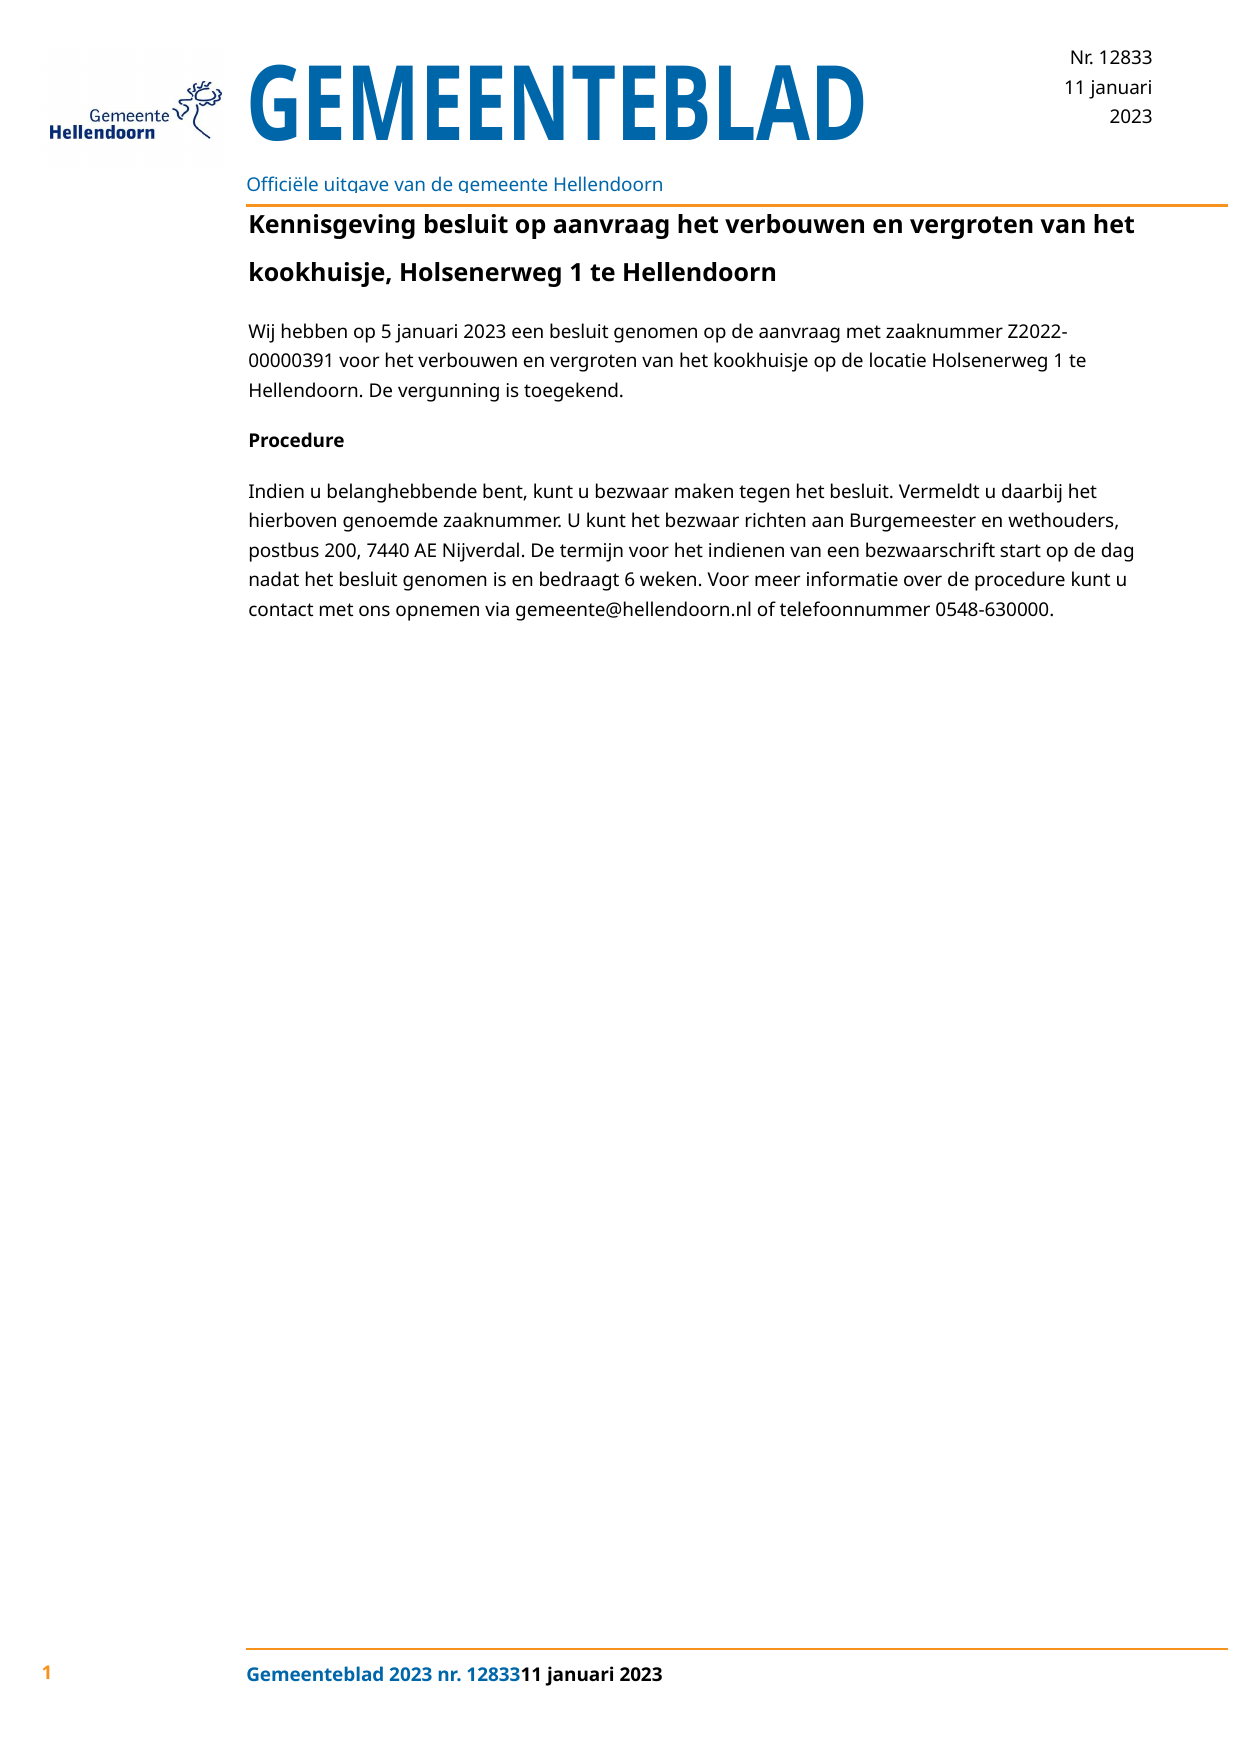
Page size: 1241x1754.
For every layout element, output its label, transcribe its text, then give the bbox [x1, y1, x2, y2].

text Indien u belanghebbende bent, kunt u bezwaar maken tegen het besluit. Vermeldt u daarbij het hierboven genoemde zaaknummer. U kunt het bezwaar richten aan Burgemeester en wethouders, postbus 200, 7440 AE Nijverdal. De termijn voor het indienen van een bezwaarschrift start op de dag nadat het besluit genomen is en bedraagt 6 weken. Voor meer informatie over de procedure kunt u contact met ons opnemen via gemeente@hellendoorn.nl of telefoonnummer 0548-630000. [248, 478, 1152, 622]
text Procedure [248, 427, 1152, 453]
text Wij hebben op 5 januari 2023 een besluit genomen op de aanvraag met zaaknummer Z2022-00000391 voor het verbouwen en vergroten van het kookhuisje op de locatie Holsenerweg 1 te Hellendoorn. De vergunning is toegekend. [248, 318, 1152, 403]
picture [41, 47, 231, 172]
text Kennisgeving besluit op aanvraag het verbouwen en vergroten van het kookhuisje, Holsenerweg 1 te Hellendoorn [248, 207, 1152, 288]
